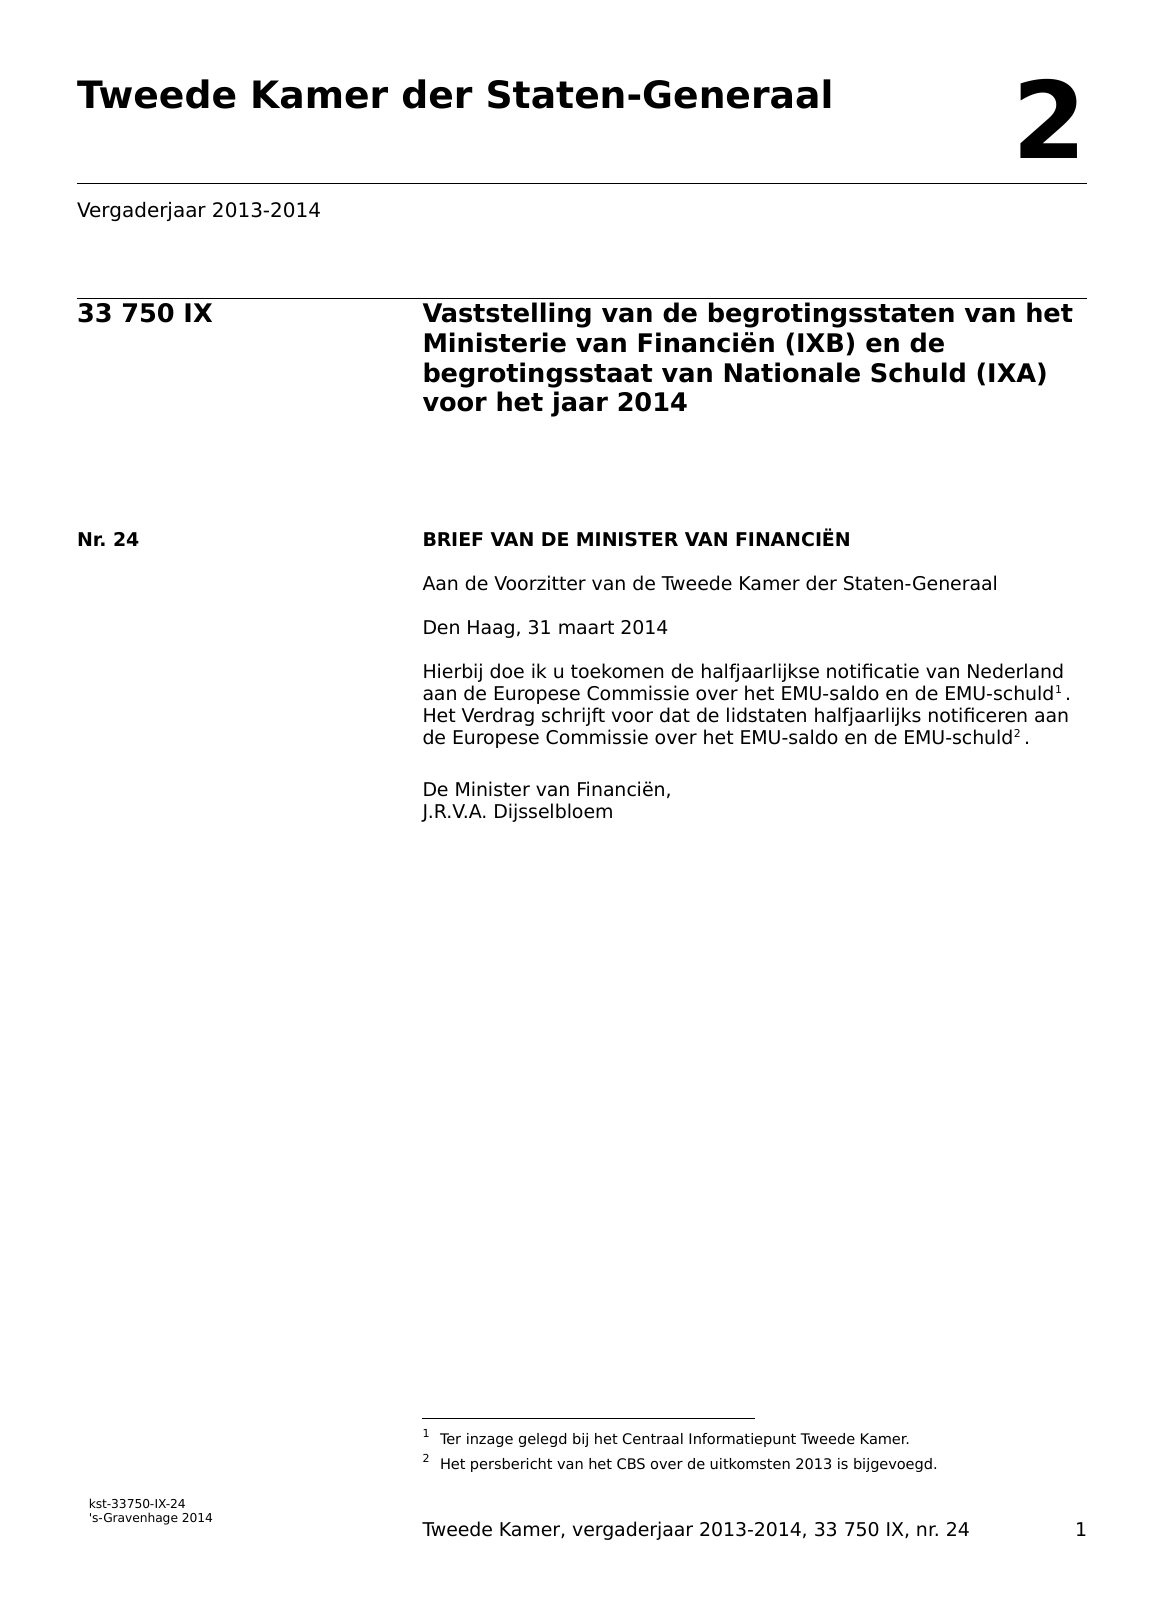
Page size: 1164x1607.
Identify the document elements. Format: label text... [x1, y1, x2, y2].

text Hierbij doe ik u toekomen de halfjaarlijkse notificatie van Nederland aan de Europese Commissie over het EMU-saldo en de EMU-schuld. Het Verdrag schrijft voor dat de lidstaten halfjaarlijks notificeren aan de Europese Commissie over het EMU-saldo en de EMU-schuld. [422, 661, 1087, 749]
text kst-33750-IX-24 [88, 1497, 323, 1511]
table_cell Vergaderjaar 2013-2014 [77, 184, 1087, 298]
subtitle 33 750 IX Vaststelling van de begrotingsstaten van het Ministerie van Financiën (IXB) en de begrotingsstaat van Nationale Schuld (IXA) voor het jaar 2014 [77, 299, 1087, 418]
text De Minister van Financiën, J.R.V.A. Dijsselbloem [422, 779, 1087, 823]
text Aan de Voorzitter van de Tweede Kamer der Staten-Generaal [422, 573, 1087, 595]
subtitle Nr. 24 BRIEF VAN DE MINISTER VAN FINANCIËN [77, 529, 1087, 551]
text Ter inzage gelegd bij het Centraal Informatiepunt Tweede Kamer. [422, 1427, 1087, 1449]
table_header Tweede Kamer der Staten-Generaal [77, 59, 886, 183]
text Het persbericht van het CBS over de uitkomsten 2013 is bijgevoegd. [422, 1452, 1087, 1474]
table_header 2 [886, 59, 1087, 183]
text Den Haag, 31 maart 2014 [422, 617, 1087, 639]
text 's-Gravenhage 2014 [88, 1511, 323, 1525]
